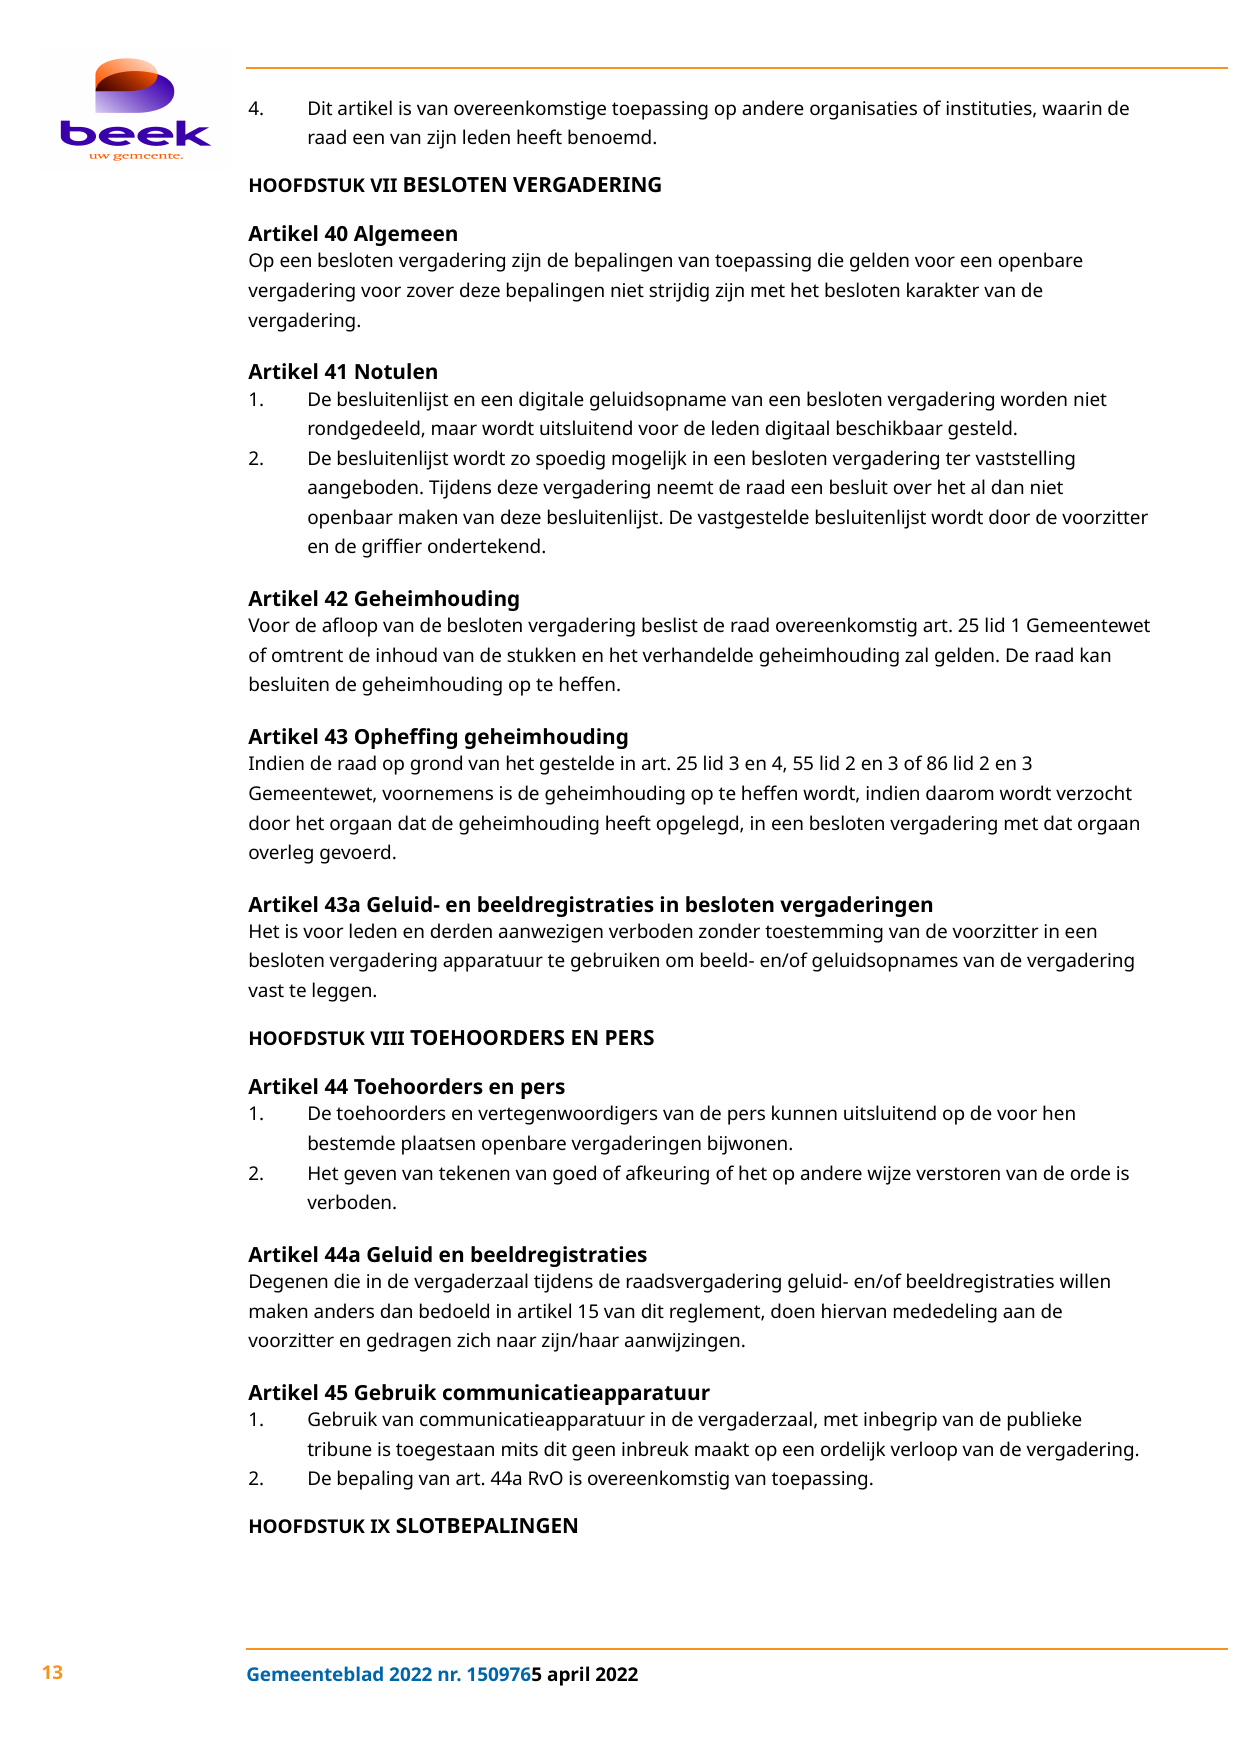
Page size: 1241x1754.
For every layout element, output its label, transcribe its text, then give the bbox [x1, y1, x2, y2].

text HOOFDSTUK VIII TOEHOORDERS EN PERS [248, 1023, 1152, 1051]
text HOOFDSTUK VII BESLOTEN VERGADERING [248, 170, 1152, 198]
list Gebruik van communicatieapparatuur in de vergaderzaal, met inbegrip van de publieke tribune is toegestaan mits dit geen inbreuk maakt op een ordelijk verloop van de vergadering. [248, 1406, 1152, 1462]
text Artikel 43 Opheffing geheimhouding [248, 722, 1152, 751]
text Artikel 41 Notulen [248, 357, 1152, 386]
list De besluitenlijst wordt zo spoedig mogelijk in een besloten vergadering ter vaststelling aangeboden. Tijdens deze vergadering neemt de raad een besluit over het al dan niet openbaar maken van deze besluitenlijst. De vastgestelde besluitenlijst wordt door de voorzitter en de griffier ondertekend. [248, 445, 1152, 559]
text Voor de afloop van de besloten vergadering beslist de raad overeenkomstig art. 25 lid 1 Gemeentewet of omtrent de inhoud van de stukken en het verhandelde geheimhouding zal gelden. De raad kan besluiten de geheimhouding op te heffen. [248, 612, 1152, 697]
list De bepaling van art. 44a RvO is overeenkomstig van toepassing. [248, 1465, 1152, 1491]
list De besluitenlijst en een digitale geluidsopname van een besloten vergadering worden niet rondgedeeld, maar wordt uitsluitend voor de leden digitaal beschikbaar gesteld. [248, 386, 1152, 441]
text Indien de raad op grond van het gestelde in art. 25 lid 3 en 4, 55 lid 2 en 3 of 86 lid 2 en 3 Gemeentewet, voornemens is de geheimhouding op te heffen wordt, indien daarom wordt verzocht door het orgaan dat de geheimhouding heeft opgelegd, in een besloten vergadering met dat orgaan overleg gevoerd. [248, 751, 1152, 865]
list Het geven van tekenen van goed of afkeuring of het op andere wijze verstoren van de orde is verboden. [248, 1160, 1152, 1215]
list De toehoorders en vertegenwoordigers van de pers kunnen uitsluitend op de voor hen bestemde plaatsen openbare vergaderingen bijwonen. [248, 1101, 1152, 1156]
text Artikel 43a Geluid- en beeldregistraties in besloten vergaderingen [248, 890, 1152, 918]
text Artikel 40 Algemeen [248, 219, 1152, 248]
text Artikel 45 Gebruik communicatieapparatuur [248, 1378, 1152, 1406]
text Het is voor leden en derden aanwezigen verboden zonder toestemming van de voorzitter in een besloten vergadering apparatuur te gebruiken om beeld- en/of geluidsopnames van de vergadering vast te leggen. [248, 918, 1152, 1003]
picture [41, 47, 231, 172]
text Artikel 44a Geluid en beeldregistraties [248, 1240, 1152, 1268]
list Dit artikel is van overeenkomstige toepassing op andere organisaties of instituties, waarin de raad een van zijn leden heeft benoemd. [248, 95, 1152, 150]
text Artikel 44 Toehoorders en pers [248, 1072, 1152, 1101]
text HOOFDSTUK IX SLOTBEPALINGEN [248, 1511, 1152, 1539]
text Op een besloten vergadering zijn de bepalingen van toepassing die gelden voor een openbare vergadering voor zover deze bepalingen niet strijdig zijn met het besloten karakter van de vergadering. [248, 248, 1152, 333]
text Degenen die in de vergaderzaal tijdens de raadsvergadering geluid- en/of beeldregistraties willen maken anders dan bedoeld in artikel 15 van dit reglement, doen hiervan mededeling aan de voorzitter en gedragen zich naar zijn/haar aanwijzingen. [248, 1268, 1152, 1353]
text Artikel 42 Geheimhouding [248, 584, 1152, 612]
